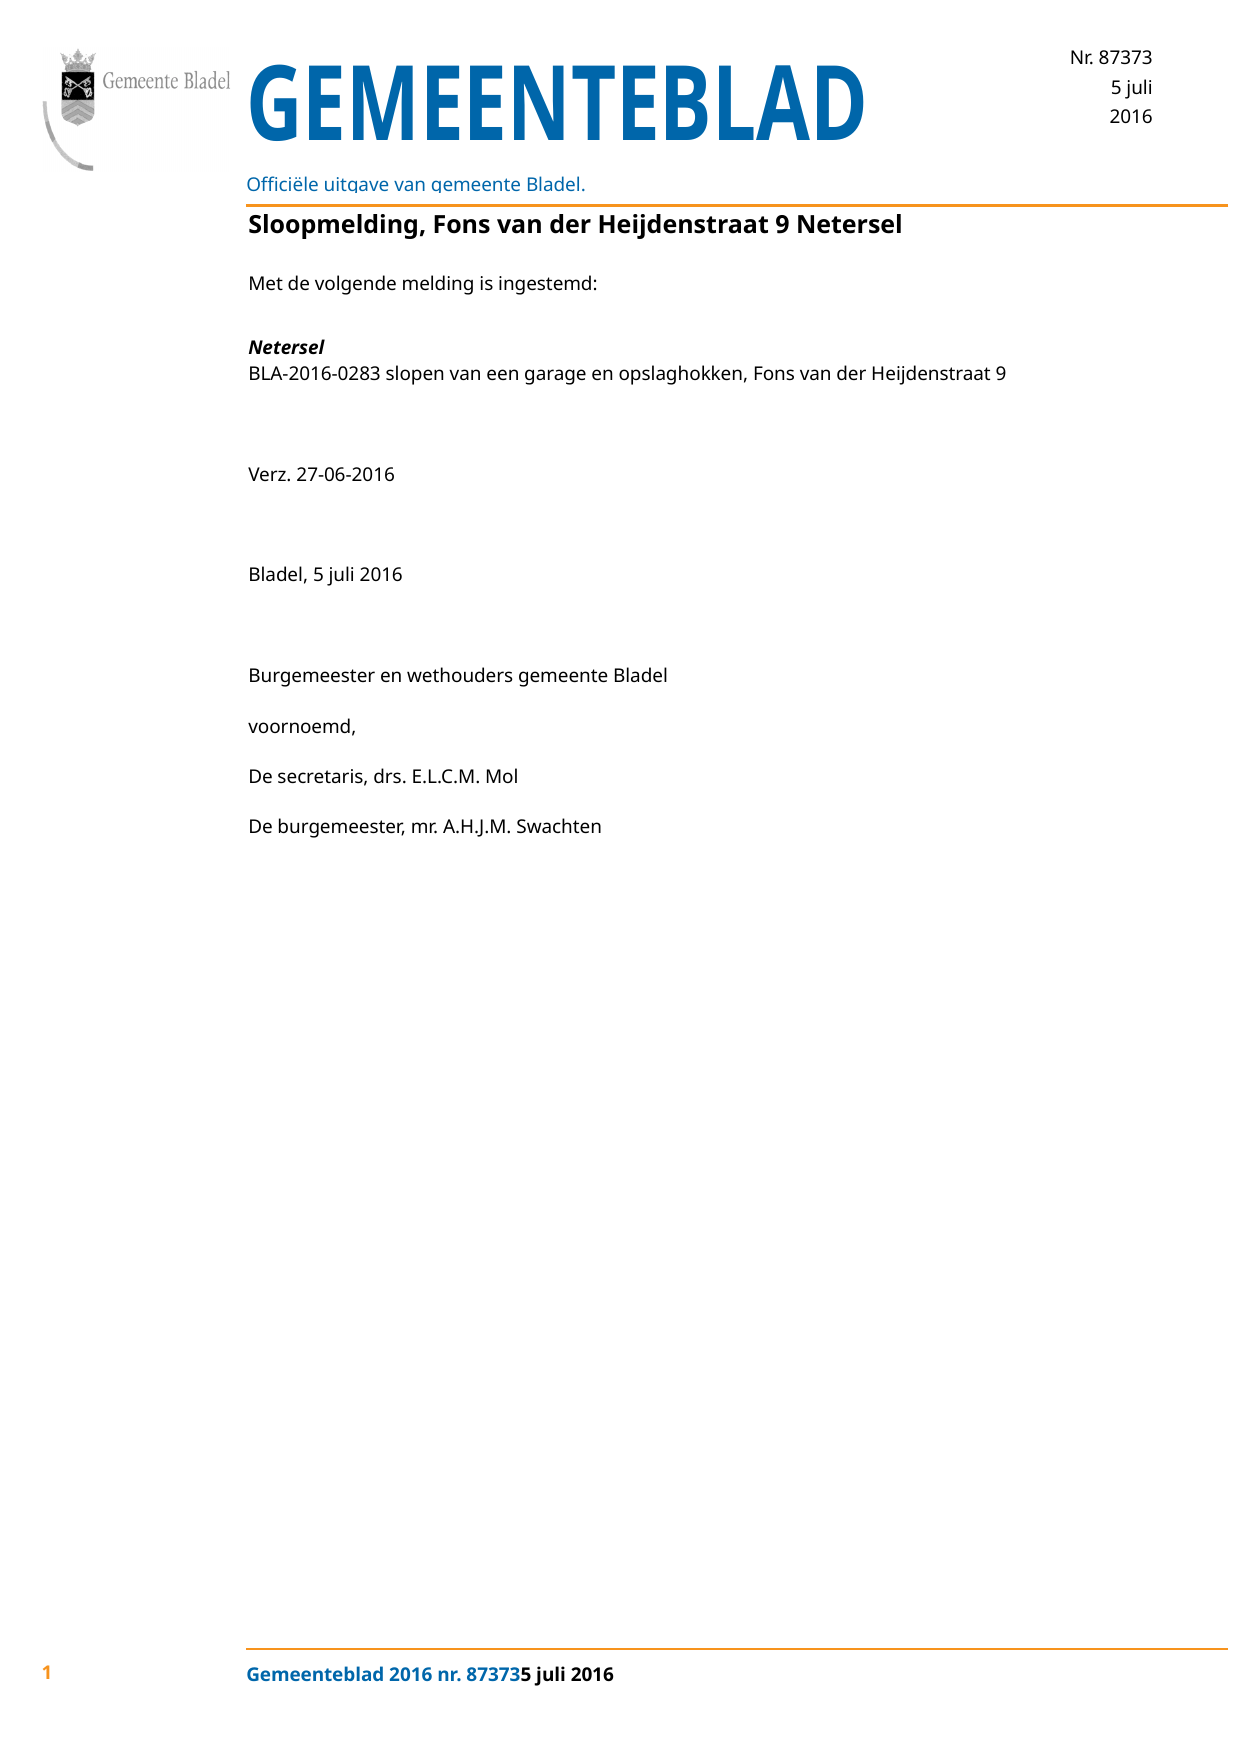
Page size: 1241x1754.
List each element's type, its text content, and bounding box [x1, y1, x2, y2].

text Met de volgende melding is ingestemd: [248, 270, 1152, 296]
text BLA-2016-0283 slopen van een garage en opslaghokken, Fons van der Heijdenstraat 9 [248, 360, 1152, 386]
text Verz. 27-06-2016 [248, 461, 1152, 487]
text Netersel [248, 334, 1152, 360]
text De secretaris, drs. E.L.C.M. Mol [248, 763, 1152, 789]
text voornoemd, [248, 713, 1152, 739]
text Bladel, 5 juli 2016 [248, 562, 1152, 587]
text De burgemeester, mr. A.H.J.M. Swachten [248, 814, 1152, 839]
text Burgemeester en wethouders gemeente Bladel [248, 662, 1152, 688]
picture [41, 47, 231, 172]
text Sloopmelding, Fons van der Heijdenstraat 9 Netersel [248, 207, 1152, 241]
